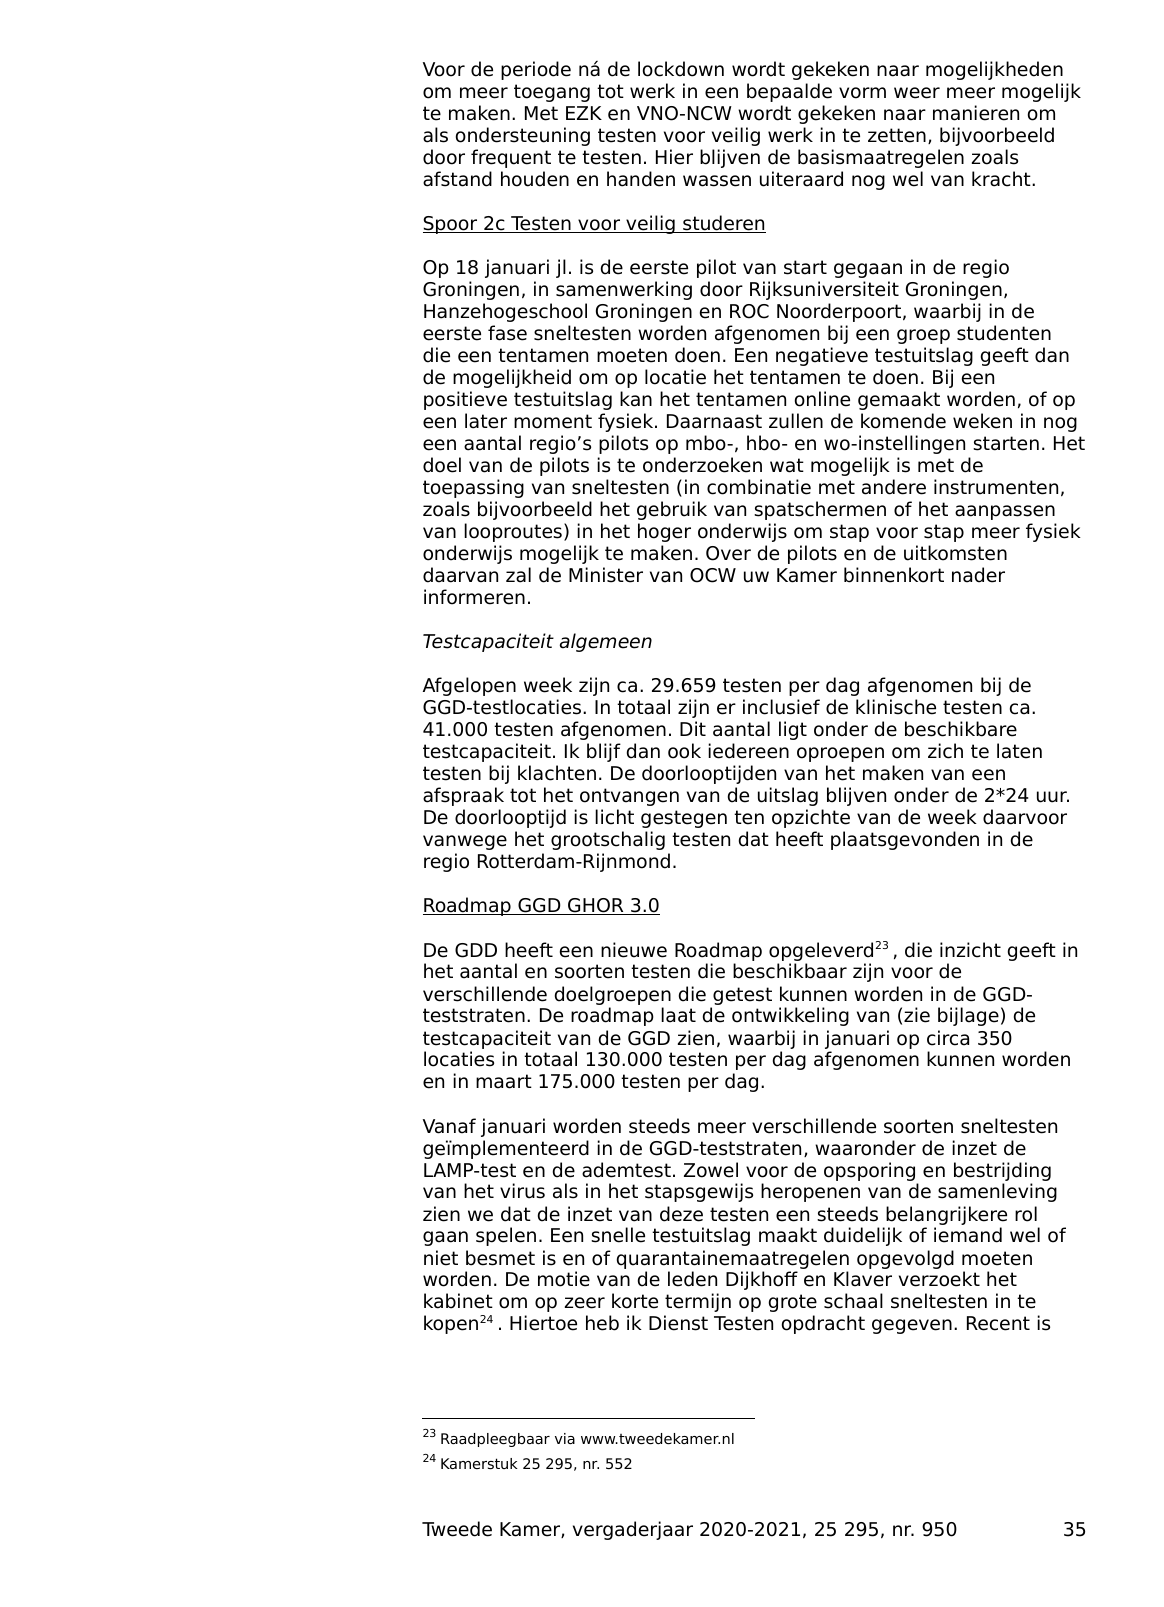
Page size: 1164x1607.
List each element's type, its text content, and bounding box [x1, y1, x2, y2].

subtitle Roadmap GGD GHOR 3.0 [422, 895, 1087, 917]
text Afgelopen week zijn ca. 29.659 testen per dag afgenomen bij de GGD-testlocaties. In totaal zijn er inclusief de klinische testen ca. 41.000 testen afgenomen. Dit aantal ligt onder de beschikbare testcapaciteit. Ik blijf dan ook iedereen oproepen om zich te laten testen bij klachten. De doorlooptijden van het maken van een afspraak tot het ontvangen van de uitslag blijven onder de 2*24 uur. De doorlooptijd is licht gestegen ten opzichte van de week daarvoor vanwege het grootschalig testen dat heeft plaatsgevonden in de regio Rotterdam-Rijnmond. [422, 675, 1087, 873]
text Voor de periode ná de lockdown wordt gekeken naar mogelijkheden om meer toegang tot werk in een bepaalde vorm weer meer mogelijk te maken. Met EZK en VNO-NCW wordt gekeken naar manieren om als ondersteuning testen voor veilig werk in te zetten, bijvoorbeeld door frequent te testen. Hier blijven de basismaatregelen zoals afstand houden en handen wassen uiteraard nog wel van kracht. [422, 59, 1087, 191]
text De GDD heeft een nieuwe Roadmap opgeleverd, die inzicht geeft in het aantal en soorten testen die beschikbaar zijn voor de verschillende doelgroepen die getest kunnen worden in de GGD-teststraten. De roadmap laat de ontwikkeling van (zie bijlage) de testcapaciteit van de GGD zien, waarbij in januari op circa 350 locaties in totaal 130.000 testen per dag afgenomen kunnen worden en in maart 175.000 testen per dag. [422, 939, 1087, 1093]
text Op 18 januari jl. is de eerste pilot van start gegaan in de regio Groningen, in samenwerking door Rijksuniversiteit Groningen, Hanzehogeschool Groningen en ROC Noorderpoort, waarbij in de eerste fase sneltesten worden afgenomen bij een groep studenten die een tentamen moeten doen. Een negatieve testuitslag geeft dan de mogelijkheid om op locatie het tentamen te doen. Bij een positieve testuitslag kan het tentamen online gemaakt worden, of op een later moment fysiek. Daarnaast zullen de komende weken in nog een aantal regio’s pilots op mbo-, hbo- en wo-instellingen starten. Het doel van de pilots is te onderzoeken wat mogelijk is met de toepassing van sneltesten (in combinatie met andere instrumenten, zoals bijvoorbeeld het gebruik van spatschermen of het aanpassen van looproutes) in het hoger onderwijs om stap voor stap meer fysiek onderwijs mogelijk te maken. Over de pilots en de uitkomsten daarvan zal de Minister van OCW uw Kamer binnenkort nader informeren. [422, 257, 1087, 609]
text Vanaf januari worden steeds meer verschillende soorten sneltesten geïmplementeerd in de GGD-teststraten, waaronder de inzet de LAMP-test en de ademtest. Zowel voor de opsporing en bestrijding van het virus als in het stapsgewijs heropenen van de samenleving zien we dat de inzet van deze testen een steeds belangrijkere rol gaan spelen. Een snelle testuitslag maakt duidelijk of iemand wel of niet besmet is en of quarantainemaatregelen opgevolgd moeten worden. De motie van de leden Dijkhoff en Klaver verzoekt het kabinet om op zeer korte termijn op grote schaal sneltesten in te kopen. Hiertoe heb ik Dienst Testen opdracht gegeven. Recent is [422, 1116, 1087, 1335]
subtitle Testcapaciteit algemeen [422, 631, 1087, 653]
text Raadpleegbaar via www.tweedekamer.nl [422, 1427, 1087, 1449]
subtitle Spoor 2c Testen voor veilig studeren [422, 213, 1087, 235]
text Kamerstuk 25 295, nr. 552 [422, 1452, 1087, 1474]
